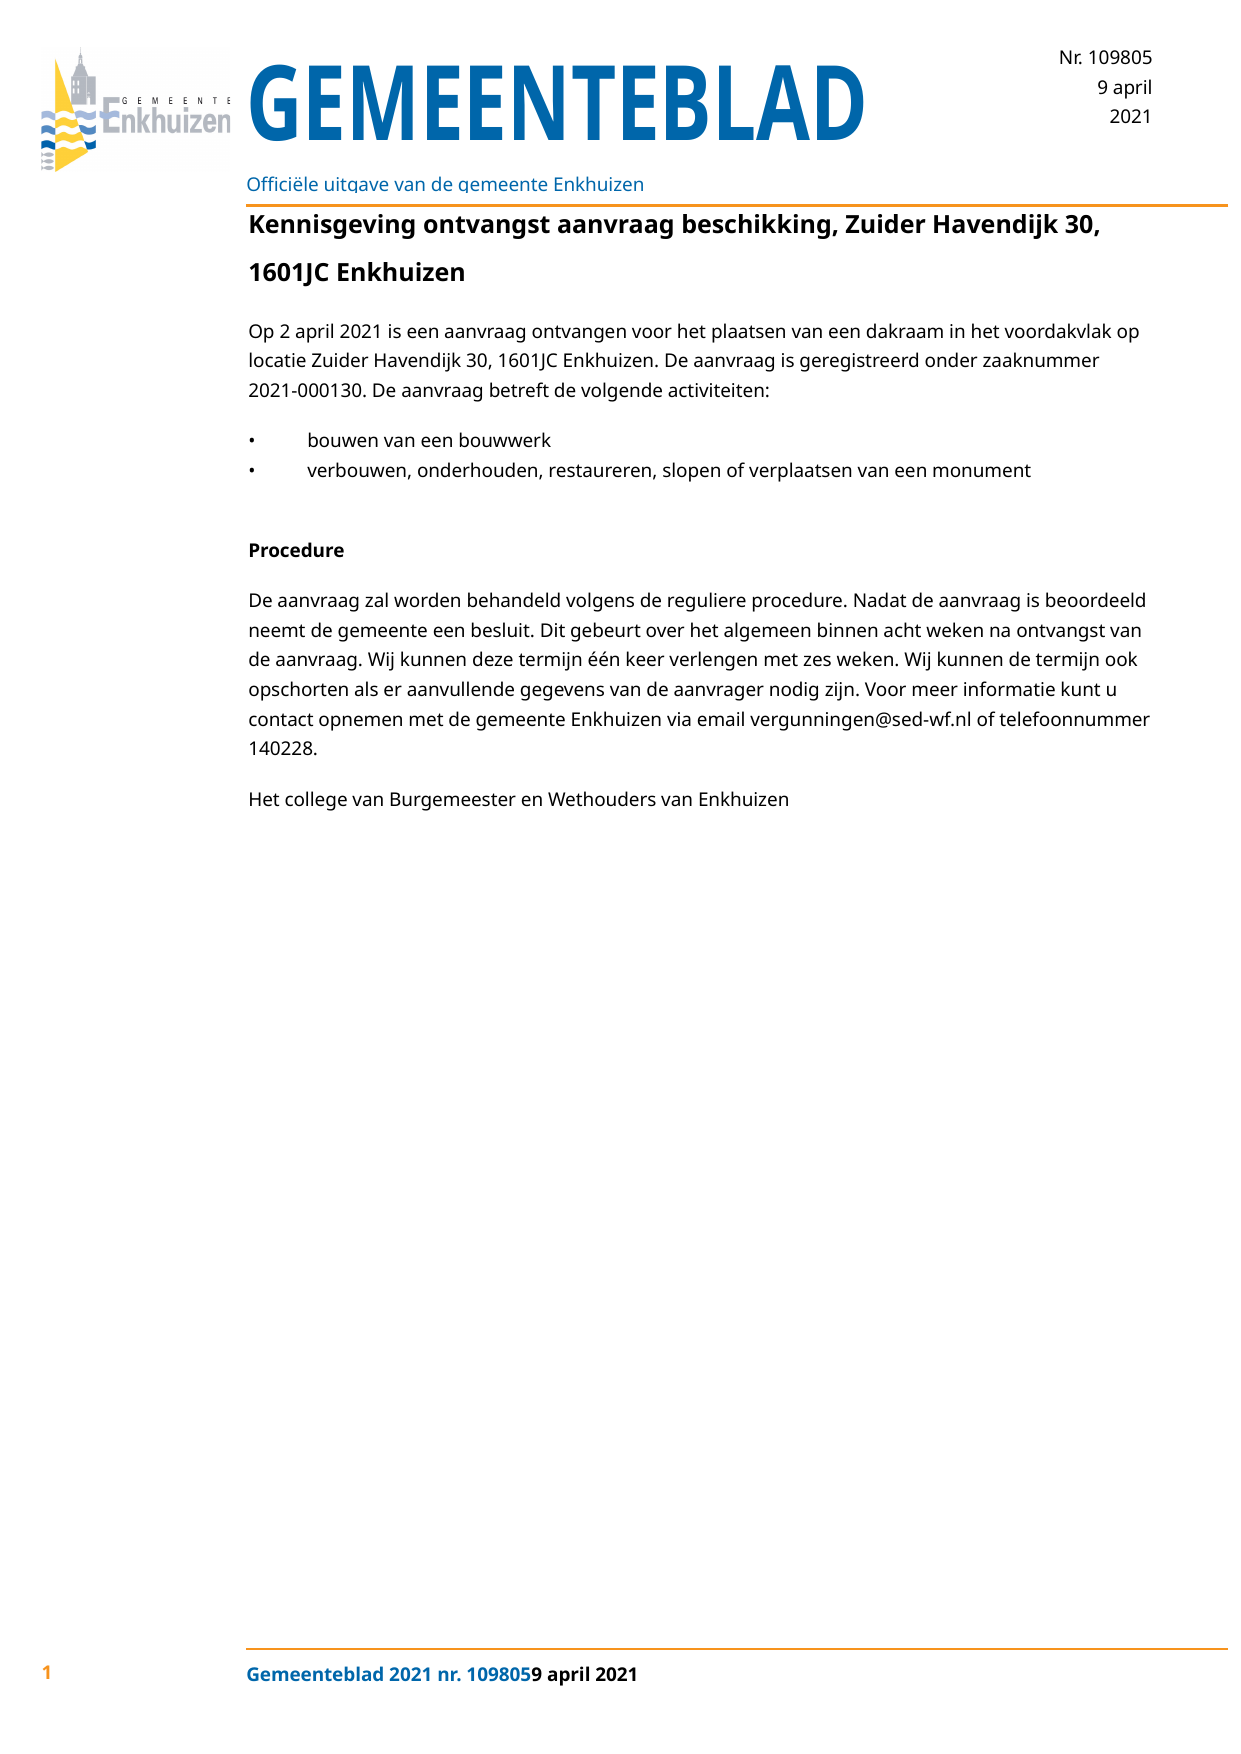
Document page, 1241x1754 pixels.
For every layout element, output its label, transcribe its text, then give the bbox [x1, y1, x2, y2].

picture [41, 47, 231, 172]
text Op 2 april 2021 is een aanvraag ontvangen voor het plaatsen van een dakraam in het voordakvlak op locatie Zuider Havendijk 30, 1601JC Enkhuizen. De aanvraag is geregistreerd onder zaaknummer 2021-000130. De aanvraag betreft de volgende activiteiten: [248, 318, 1152, 403]
text Het college van Burgemeester en Wethouders van Enkhuizen [248, 786, 1152, 812]
list verbouwen, onderhouden, restaureren, slopen of verplaatsen van een monument [248, 457, 1152, 483]
text Procedure [248, 537, 1152, 563]
list bouwen van een bouwwerk [248, 427, 1152, 453]
text De aanvraag zal worden behandeld volgens de reguliere procedure. Nadat de aanvraag is beoordeeld neemt de gemeente een besluit. Dit gebeurt over het algemeen binnen acht weken na ontvangst van de aanvraag. Wij kunnen deze termijn één keer verlengen met zes weken. Wij kunnen de termijn ook opschorten als er aanvullende gegevens van de aanvrager nodig zijn. Voor meer informatie kunt u contact opnemen met de gemeente Enkhuizen via email vergunningen@sed-wf.nl of telefoonnummer 140228. [248, 587, 1152, 761]
text Kennisgeving ontvangst aanvraag beschikking, Zuider Havendijk 30, 1601JC Enkhuizen [248, 207, 1152, 288]
